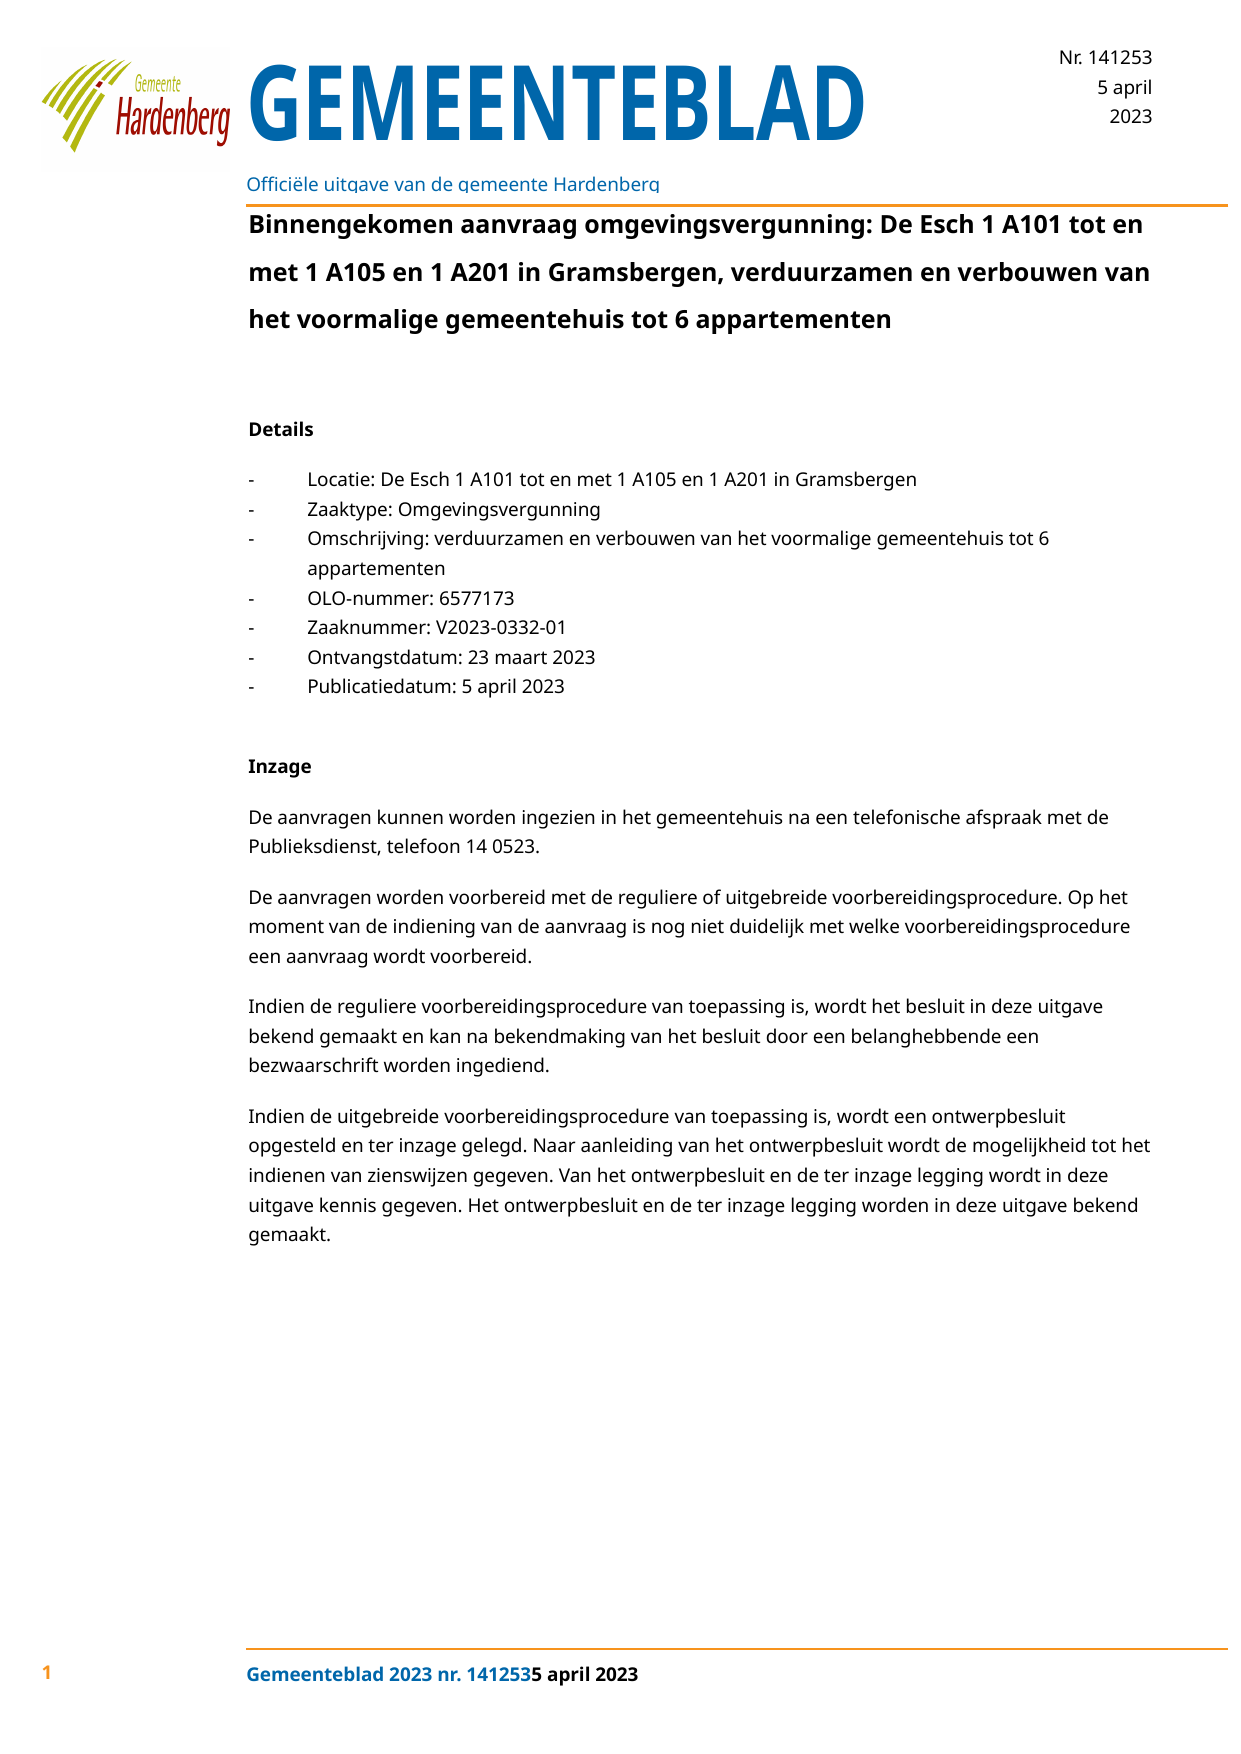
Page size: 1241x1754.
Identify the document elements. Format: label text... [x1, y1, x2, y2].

picture [41, 47, 231, 172]
list Locatie: De Esch 1 A101 tot en met 1 A105 en 1 A201 in Gramsbergen [248, 466, 1152, 492]
text Binnengekomen aanvraag omgevingsvergunning: De Esch 1 A101 tot en met 1 A105 en 1 A201 in Gramsbergen, verduurzamen en verbouwen van het voormalige gemeentehuis tot 6 appartementen [248, 207, 1152, 336]
text Indien de uitgebreide voorbereidingsprocedure van toepassing is, wordt een ontwerpbesluit opgesteld en ter inzage gelegd. Naar aanleiding van het ontwerpbesluit wordt de mogelijkheid tot het indienen van zienswijzen gegeven. Van het ontwerpbesluit en de ter inzage legging wordt in deze uitgave kennis gegeven. Het ontwerpbesluit en de ter inzage legging worden in deze uitgave bekend gemaakt. [248, 1103, 1152, 1247]
list Omschrijving: verduurzamen en verbouwen van het voormalige gemeentehuis tot 6 appartementen [248, 526, 1152, 581]
text De aanvragen worden voorbereid met de reguliere of uitgebreide voorbereidingsprocedure. Op het moment van de indiening van de aanvraag is nog niet duidelijk met welke voorbereidingsprocedure een aanvraag wordt voorbereid. [248, 884, 1152, 969]
text Indien de reguliere voorbereidingsprocedure van toepassing is, wordt het besluit in deze uitgave bekend gemaakt en kan na bekendmaking van het besluit door een belanghebbende een bezwaarschrift worden ingediend. [248, 993, 1152, 1078]
text Details [248, 416, 1152, 442]
text Inzage [248, 753, 1152, 779]
list OLO-nummer: 6577173 [248, 585, 1152, 610]
list Publicatiedatum: 5 april 2023 [248, 673, 1152, 699]
list Ontvangstdatum: 23 maart 2023 [248, 644, 1152, 669]
text De aanvragen kunnen worden ingezien in het gemeentehuis na een telefonische afspraak met de Publieksdienst, telefoon 14 0523. [248, 804, 1152, 859]
list Zaaknummer: V2023-0332-01 [248, 614, 1152, 640]
list Zaaktype: Omgevingsvergunning [248, 496, 1152, 522]
